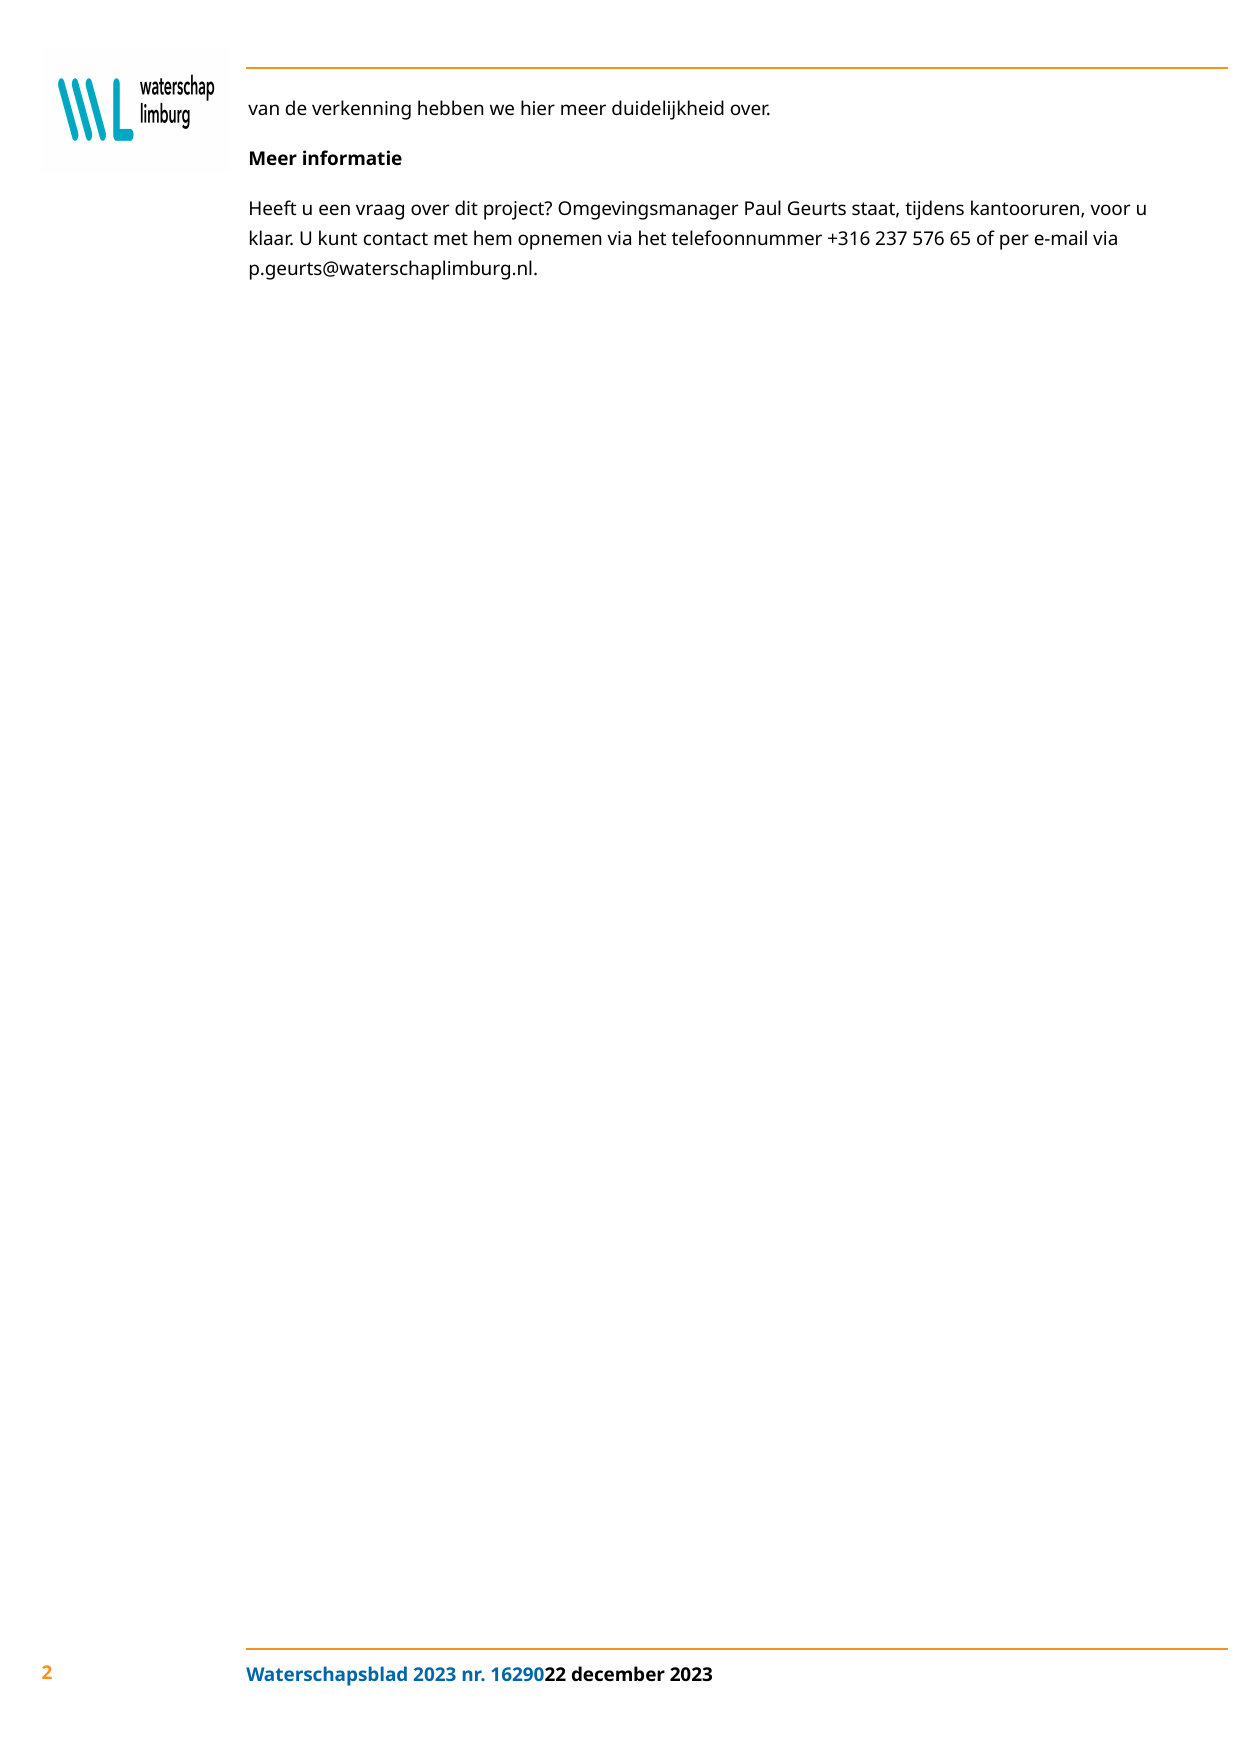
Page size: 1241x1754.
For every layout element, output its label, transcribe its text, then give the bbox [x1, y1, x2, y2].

text Meer informatie [248, 145, 1152, 171]
picture [41, 47, 231, 172]
text van de verkenning hebben we hier meer duidelijkheid over. [248, 95, 1152, 121]
text Heeft u een vraag over dit project? Omgevingsmanager Paul Geurts staat, tijdens kantooruren, voor u klaar. U kunt contact met hem opnemen via het telefoonnummer +316 237 576 65 of per e-mail via p.geurts@waterschaplimburg.nl. [248, 196, 1152, 281]
